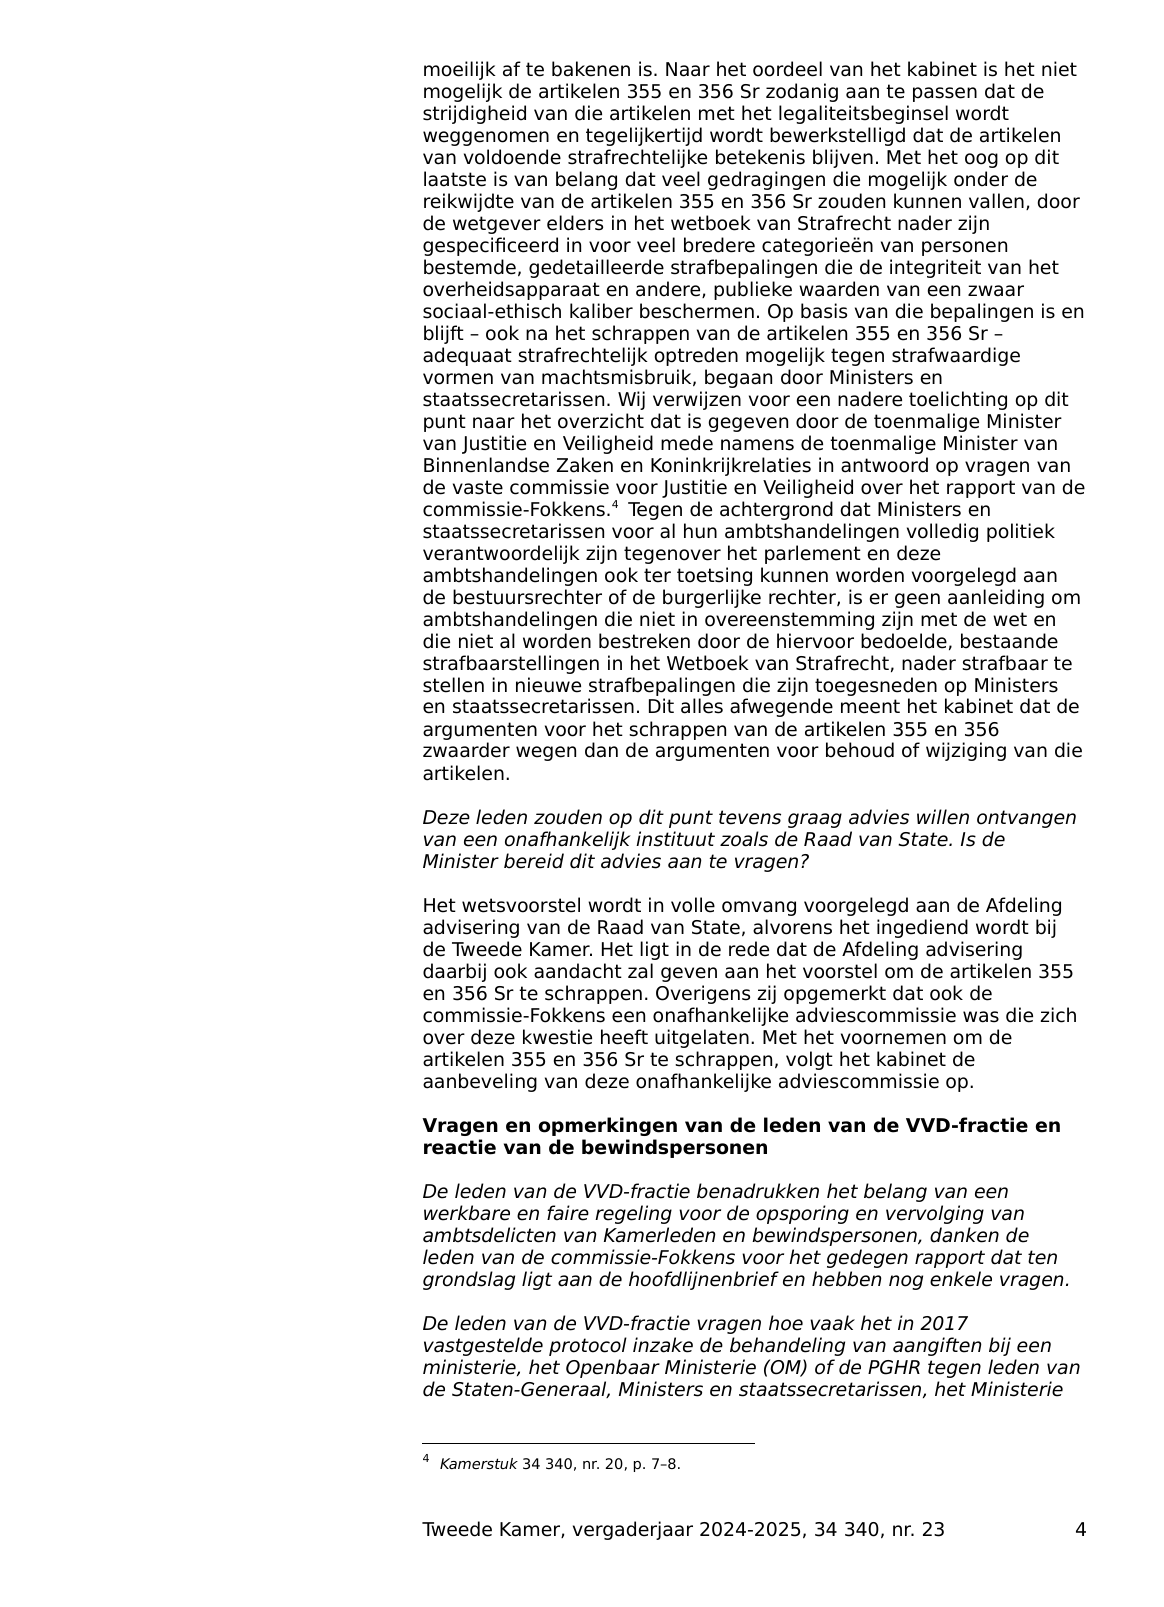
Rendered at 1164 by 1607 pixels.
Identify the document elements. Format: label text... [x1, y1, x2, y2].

text Deze leden zouden op dit punt tevens graag advies willen ontvangen van een onafhankelijk instituut zoals de Raad van State. Is de Minister bereid dit advies aan te vragen? [422, 807, 1087, 872]
text moeilijk af te bakenen is. Naar het oordeel van het kabinet is het niet mogelijk de artikelen 355 en 356 Sr zodanig aan te passen dat de strijdigheid van die artikelen met het legaliteitsbeginsel wordt weggenomen en tegelijkertijd wordt bewerkstelligd dat de artikelen van voldoende strafrechtelijke betekenis blijven. Met het oog op dit laatste is van belang dat veel gedragingen die mogelijk onder de reikwijdte van de artikelen 355 en 356 Sr zouden kunnen vallen, door de wetgever elders in het wetboek van Strafrecht nader zijn gespecificeerd in voor veel bredere categorieën van personen bestemde, gedetailleerde strafbepalingen die de integriteit van het overheidsapparaat en andere, publieke waarden van een zwaar sociaal-ethisch kaliber beschermen. Op basis van die bepalingen is en blijft – ook na het schrappen van de artikelen 355 en 356 Sr – adequaat strafrechtelijk optreden mogelijk tegen strafwaardige vormen van machtsmisbruik, begaan door Ministers en staatssecretarissen. Wij verwijzen voor een nadere toelichting op dit punt naar het overzicht dat is gegeven door de toenmalige Minister van Justitie en Veiligheid mede namens de toenmalige Minister van Binnenlandse Zaken en Koninkrijkrelaties in antwoord op vragen van de vaste commissie voor Justitie en Veiligheid over het rapport van de commissie-Fokkens. Tegen de achtergrond dat Ministers en staatssecretarissen voor al hun ambtshandelingen volledig politiek verantwoordelijk zijn tegenover het parlement en deze ambtshandelingen ook ter toetsing kunnen worden voorgelegd aan de bestuursrechter of de burgerlijke rechter, is er geen aanleiding om ambtshandelingen die niet in overeenstemming zijn met de wet en die niet al worden bestreken door de hiervoor bedoelde, bestaande strafbaarstellingen in het Wetboek van Strafrecht, nader strafbaar te stellen in nieuwe strafbepalingen die zijn toegesneden op Ministers en staatssecretarissen. Dit alles afwegende meent het kabinet dat de argumenten voor het schrappen van de artikelen 355 en 356 zwaarder wegen dan de argumenten voor behoud of wijziging van die artikelen. [422, 59, 1087, 784]
text De leden van de VVD-fractie benadrukken het belang van een werkbare en faire regeling voor de opsporing en vervolging van ambtsdelicten van Kamerleden en bewindspersonen, danken de leden van de commissie-Fokkens voor het gedegen rapport dat ten grondslag ligt aan de hoofdlijnenbrief en hebben nog enkele vragen. [422, 1181, 1087, 1291]
subtitle Vragen en opmerkingen van de leden van de VVD-fractie en reactie van de bewindspersonen [422, 1115, 1087, 1159]
text Kamerstuk 34 340, nr. 20, p. 7–8. [422, 1452, 1087, 1474]
text Het wetsvoorstel wordt in volle omvang voorgelegd aan de Afdeling advisering van de Raad van State, alvorens het ingediend wordt bij de Tweede Kamer. Het ligt in de rede dat de Afdeling advisering daarbij ook aandacht zal geven aan het voorstel om de artikelen 355 en 356 Sr te schrappen. Overigens zij opgemerkt dat ook de commissie-Fokkens een onafhankelijke adviescommissie was die zich over deze kwestie heeft uitgelaten. Met het voornemen om de artikelen 355 en 356 Sr te schrappen, volgt het kabinet de aanbeveling van deze onafhankelijke adviescommissie op. [422, 895, 1087, 1092]
text De leden van de VVD-fractie vragen hoe vaak het in 2017 vastgestelde protocol inzake de behandeling van aangiften bij een ministerie, het Openbaar Ministerie (OM) of de PGHR tegen leden van de Staten-Generaal, Ministers en staatssecretarissen, het Ministerie [422, 1313, 1087, 1401]
